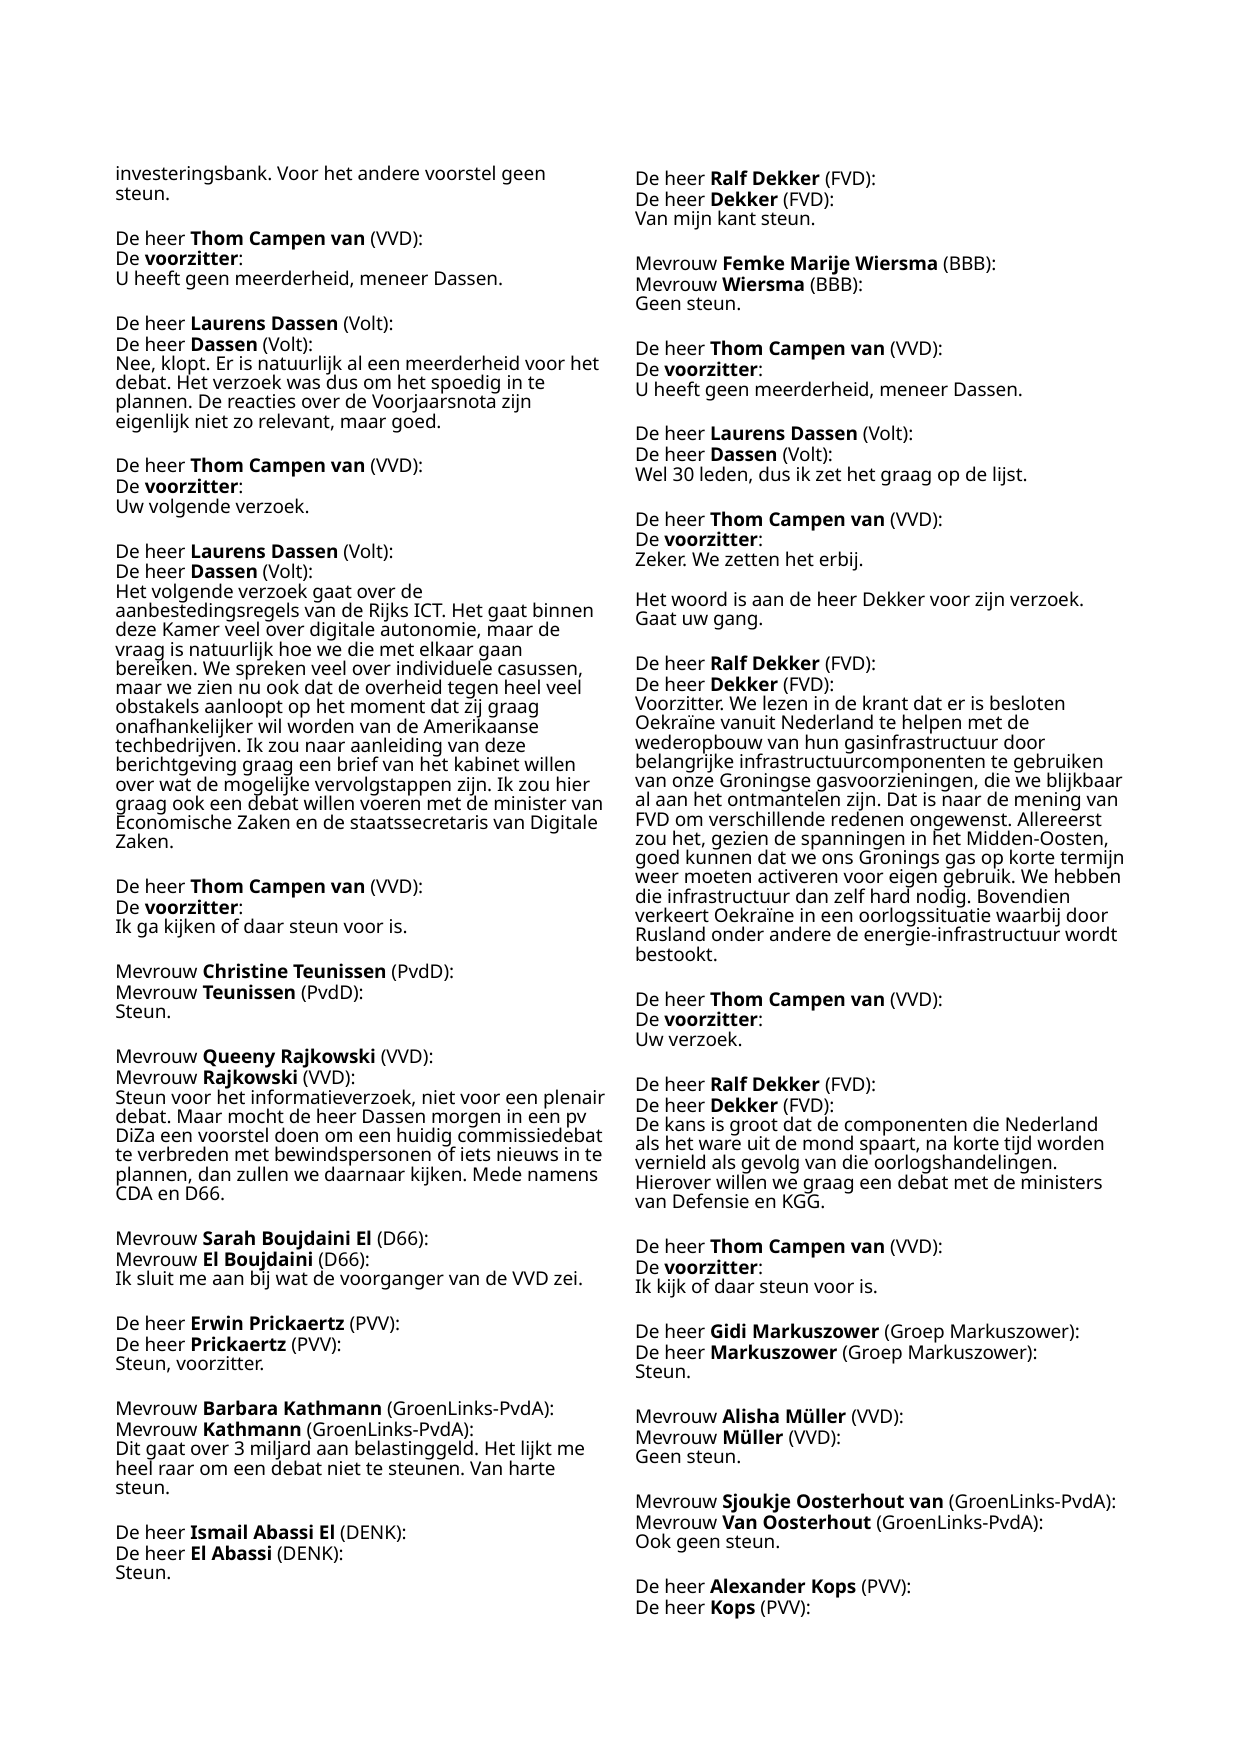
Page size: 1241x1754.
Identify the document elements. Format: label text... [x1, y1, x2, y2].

text De heer El Abassi (DENK): [115, 1545, 605, 1564]
text De heer Thom Campen van (VVD): [635, 986, 1125, 1011]
text Dit gaat over 3 miljard aan belastinggeld. Het lijkt me heel raar om een debat niet te steunen. Van harte steun. [115, 1440, 605, 1498]
text De heer Kops (PVV): [635, 1599, 1125, 1618]
text Van mijn kant steun. [635, 210, 1125, 229]
text Ik kijk of daar steun voor is. [635, 1278, 1125, 1297]
text De heer Thom Campen van (VVD): [115, 225, 605, 250]
text De voorzitter: [635, 361, 1125, 381]
text De heer Ismail Abassi El (DENK): [115, 1519, 605, 1545]
text Steun. [635, 1363, 1125, 1382]
text Geen steun. [635, 295, 1125, 315]
text Mevrouw El Boujdaini (D66): [115, 1251, 605, 1270]
text De heer Thom Campen van (VVD): [635, 336, 1125, 361]
text Mevrouw Müller (VVD): [635, 1429, 1125, 1448]
text investeringsbank. Voor het andere voorstel geen steun. [115, 165, 605, 204]
text De heer Ralf Dekker (FVD): [635, 165, 1125, 191]
text De heer Laurens Dassen (Volt): [115, 538, 605, 563]
text Nee, klopt. Er is natuurlijk al een meerderheid voor het debat. Het verzoek was dus om het spoedig in te plannen. De reacties over de Voorjaarsnota zijn eigenlijk niet zo relevant, maar goed. [115, 355, 605, 432]
text De heer Laurens Dassen (Volt): [115, 310, 605, 336]
text Ook geen steun. [635, 1533, 1125, 1553]
text Mevrouw Barbara Kathmann (GroenLinks-PvdA): [115, 1395, 605, 1421]
text De heer Laurens Dassen (Volt): [635, 421, 1125, 446]
text Uw verzoek. [635, 1031, 1125, 1050]
text De heer Dekker (FVD): [635, 676, 1125, 695]
text Zeker. We zetten het erbij. [635, 551, 1125, 570]
text Mevrouw Queeny Rajkowski (VVD): [115, 1044, 605, 1069]
text Het woord is aan de heer Dekker voor zijn verzoek. Gaat uw gang. [635, 591, 1125, 629]
text De heer Gidi Markuszower (Groep Markuszower): [635, 1318, 1125, 1344]
text Mevrouw Sjoukje Oosterhout van (GroenLinks-PvdA): [635, 1488, 1125, 1514]
text De heer Dassen (Volt): [635, 446, 1125, 466]
text Mevrouw Sarah Boujdaini El (D66): [115, 1225, 605, 1251]
text Geen steun. [635, 1448, 1125, 1467]
text Steun, voorzitter. [115, 1355, 605, 1374]
text De voorzitter: [635, 1011, 1125, 1031]
text De heer Thom Campen van (VVD): [115, 873, 605, 899]
text Mevrouw Femke Marije Wiersma (BBB): [635, 250, 1125, 276]
text Voorzitter. We lezen in de krant dat er is besloten Oekraïne vanuit Nederland te helpen met de wederopbouw van hun gasinfrastructuur door belangrijke infrastructuurcomponenten te gebruiken van onze Groningse gasvoorzieningen, die we blijkbaar al aan het ontmantelen zijn. Dat is naar de mening van FVD om verschillende redenen ongewenst. Allereerst zou het, gezien de spanningen in het Midden-Oosten, goed kunnen dat we ons Gronings gas op korte termijn weer moeten activeren voor eigen gebruik. We hebben die infrastructuur dan zelf hard nodig. Bovendien verkeert Oekraïne in een oorlogssituatie waarbij door Rusland onder andere de energie-infrastructuur wordt bestookt. [635, 695, 1125, 965]
text Steun. [115, 1564, 605, 1583]
text Wel 30 leden, dus ik zet het graag op de lijst. [635, 466, 1125, 485]
text De heer Thom Campen van (VVD): [115, 453, 605, 478]
text De heer Thom Campen van (VVD): [635, 1233, 1125, 1259]
text Steun voor het informatieverzoek, niet voor een plenair debat. Maar mocht de heer Dassen morgen in een pv DiZa een voorstel doen om een huidig commissiedebat te verbreden met bewindspersonen of iets nieuws in te plannen, dan zullen we daarnaar kijken. Mede namens CDA en D66. [115, 1089, 605, 1204]
text Het volgende verzoek gaat over de aanbestedingsregels van de Rijks ICT. Het gaat binnen deze Kamer veel over digitale autonomie, maar de vraag is natuurlijk hoe we die met elkaar gaan bereiken. We spreken veel over individuele casussen, maar we zien nu ook dat de overheid tegen heel veel obstakels aanloopt op het moment dat zij graag onafhankelijker wil worden van de Amerikaanse techbedrijven. Ik zou naar aanleiding van deze berichtgeving graag een brief van het kabinet willen over wat de mogelijke vervolgstappen zijn. Ik zou hier graag ook een debat willen voeren met de minister van Economische Zaken en de staatssecretaris van Digitale Zaken. [115, 583, 605, 853]
text De voorzitter: [115, 899, 605, 918]
text De heer Ralf Dekker (FVD): [635, 650, 1125, 676]
text De voorzitter: [635, 1259, 1125, 1278]
text De heer Dekker (FVD): [635, 191, 1125, 210]
text De heer Prickaertz (PVV): [115, 1336, 605, 1355]
text De voorzitter: [115, 250, 605, 270]
text De heer Thom Campen van (VVD): [635, 506, 1125, 531]
text De heer Dekker (FVD): [635, 1097, 1125, 1116]
text Mevrouw Rajkowski (VVD): [115, 1069, 605, 1089]
text Ik ga kijken of daar steun voor is. [115, 918, 605, 938]
text Ik sluit me aan bij wat de voorganger van de VVD zei. [115, 1270, 605, 1289]
text De heer Erwin Prickaertz (PVV): [115, 1310, 605, 1336]
text Mevrouw Teunissen (PvdD): [115, 984, 605, 1003]
text De heer Ralf Dekker (FVD): [635, 1071, 1125, 1097]
text De heer Alexander Kops (PVV): [635, 1573, 1125, 1599]
text Mevrouw Alisha Müller (VVD): [635, 1403, 1125, 1429]
text Uw volgende verzoek. [115, 498, 605, 517]
text Mevrouw Wiersma (BBB): [635, 276, 1125, 295]
text De heer Markuszower (Groep Markuszower): [635, 1344, 1125, 1363]
text U heeft geen meerderheid, meneer Dassen. [115, 270, 605, 289]
text Mevrouw Van Oosterhout (GroenLinks-PvdA): [635, 1514, 1125, 1533]
text Steun. [115, 1003, 605, 1023]
text Mevrouw Christine Teunissen (PvdD): [115, 958, 605, 984]
text De heer Dassen (Volt): [115, 563, 605, 583]
text Mevrouw Kathmann (GroenLinks-PvdA): [115, 1421, 605, 1440]
text De voorzitter: [115, 478, 605, 498]
text De voorzitter: [635, 531, 1125, 551]
text U heeft geen meerderheid, meneer Dassen. [635, 381, 1125, 400]
text De kans is groot dat de componenten die Nederland als het ware uit de mond spaart, na korte tijd worden vernield als gevolg van die oorlogshandelingen. Hierover willen we graag een debat met de ministers van Defensie en KGG. [635, 1116, 1125, 1212]
text De heer Dassen (Volt): [115, 336, 605, 355]
